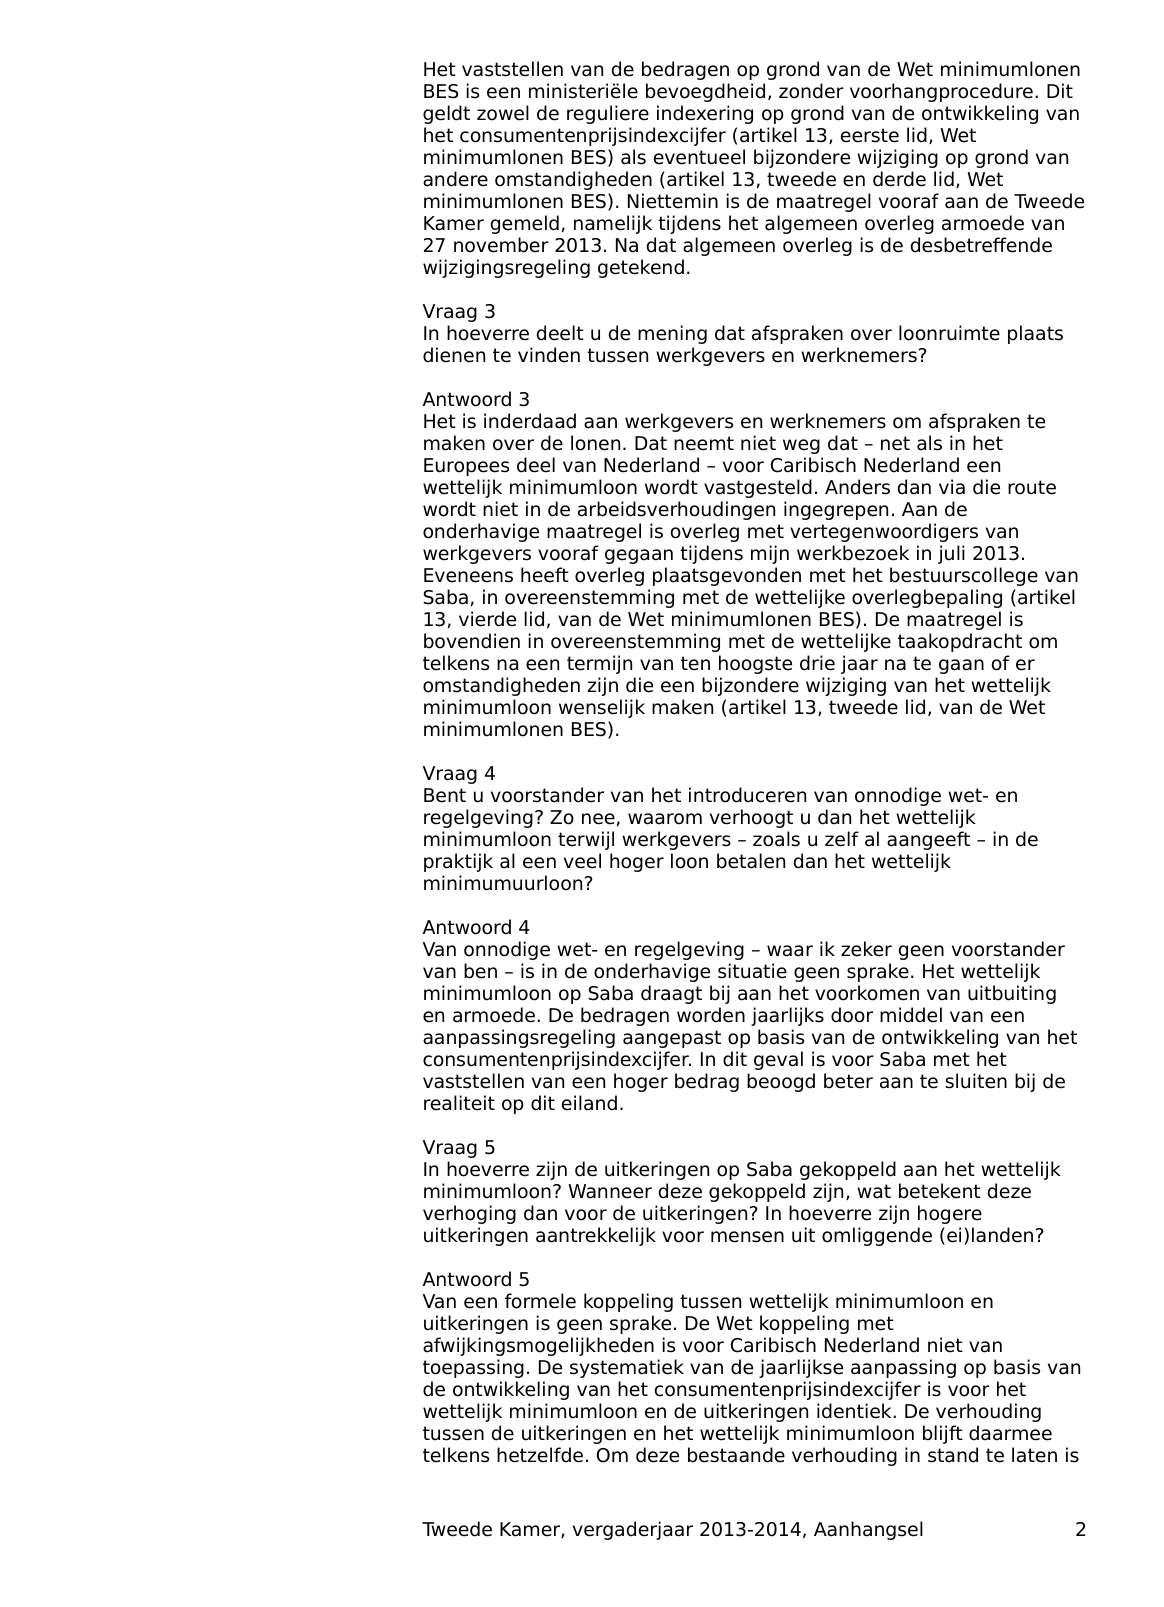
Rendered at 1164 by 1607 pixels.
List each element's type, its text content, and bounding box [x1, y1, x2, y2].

text Vraag 4 [422, 763, 1087, 785]
text Antwoord 4 [422, 917, 1087, 939]
text In hoeverre zijn de uitkeringen op Saba gekoppeld aan het wettelijk minimumloon? Wanneer deze gekoppeld zijn, wat betekent deze verhoging dan voor de uitkeringen? In hoeverre zijn hogere uitkeringen aantrekkelijk voor mensen uit omliggende (ei)landen? [422, 1159, 1087, 1247]
text Vraag 3 [422, 301, 1087, 323]
text Van onnodige wet- en regelgeving – waar ik zeker geen voorstander van ben – is in de onderhavige situatie geen sprake. Het wettelijk minimumloon op Saba draagt bij aan het voorkomen van uitbuiting en armoede. De bedragen worden jaarlijks door middel van een aanpassingsregeling aangepast op basis van de ontwikkeling van het consumentenprijsindexcijfer. In dit geval is voor Saba met het vaststellen van een hoger bedrag beoogd beter aan te sluiten bij de realiteit op dit eiland. [422, 939, 1087, 1115]
text Van een formele koppeling tussen wettelijk minimumloon en uitkeringen is geen sprake. De Wet koppeling met afwijkingsmogelijkheden is voor Caribisch Nederland niet van toepassing. De systematiek van de jaarlijkse aanpassing op basis van de ontwikkeling van het consumentenprijsindexcijfer is voor het wettelijk minimumloon en de uitkeringen identiek. De verhouding tussen de uitkeringen en het wettelijk minimumloon blijft daarmee telkens hetzelfde. Om deze bestaande verhouding in stand te laten is [422, 1291, 1087, 1467]
text Antwoord 5 [422, 1269, 1087, 1291]
text In hoeverre deelt u de mening dat afspraken over loonruimte plaats dienen te vinden tussen werkgevers en werknemers? [422, 323, 1087, 367]
text Bent u voorstander van het introduceren van onnodige wet- en regelgeving? Zo nee, waarom verhoogt u dan het wettelijk minimumloon terwijl werkgevers – zoals u zelf al aangeeft – in de praktijk al een veel hoger loon betalen dan het wettelijk minimumuurloon? [422, 785, 1087, 895]
text Antwoord 3 [422, 389, 1087, 411]
text Het vaststellen van de bedragen op grond van de Wet minimumlonen BES is een ministeriële bevoegdheid, zonder voorhangprocedure. Dit geldt zowel de reguliere indexering op grond van de ontwikkeling van het consumentenprijsindexcijfer (artikel 13, eerste lid, Wet minimumlonen BES) als eventueel bijzondere wijziging op grond van andere omstandigheden (artikel 13, tweede en derde lid, Wet minimumlonen BES). Niettemin is de maatregel vooraf aan de Tweede Kamer gemeld, namelijk tijdens het algemeen overleg armoede van 27 november 2013. Na dat algemeen overleg is de desbetreffende wijzigingsregeling getekend. [422, 59, 1087, 279]
text Vraag 5 [422, 1137, 1087, 1159]
text Het is inderdaad aan werkgevers en werknemers om afspraken te maken over de lonen. Dat neemt niet weg dat – net als in het Europees deel van Nederland – voor Caribisch Nederland een wettelijk minimumloon wordt vastgesteld. Anders dan via die route wordt niet in de arbeidsverhoudingen ingegrepen. Aan de onderhavige maatregel is overleg met vertegenwoordigers van werkgevers vooraf gegaan tijdens mijn werkbezoek in juli 2013. Eveneens heeft overleg plaatsgevonden met het bestuurscollege van Saba, in overeenstemming met de wettelijke overlegbepaling (artikel 13, vierde lid, van de Wet minimumlonen BES). De maatregel is bovendien in overeenstemming met de wettelijke taakopdracht om telkens na een termijn van ten hoogste drie jaar na te gaan of er omstandigheden zijn die een bijzondere wijziging van het wettelijk minimumloon wenselijk maken (artikel 13, tweede lid, van de Wet minimumlonen BES). [422, 411, 1087, 741]
